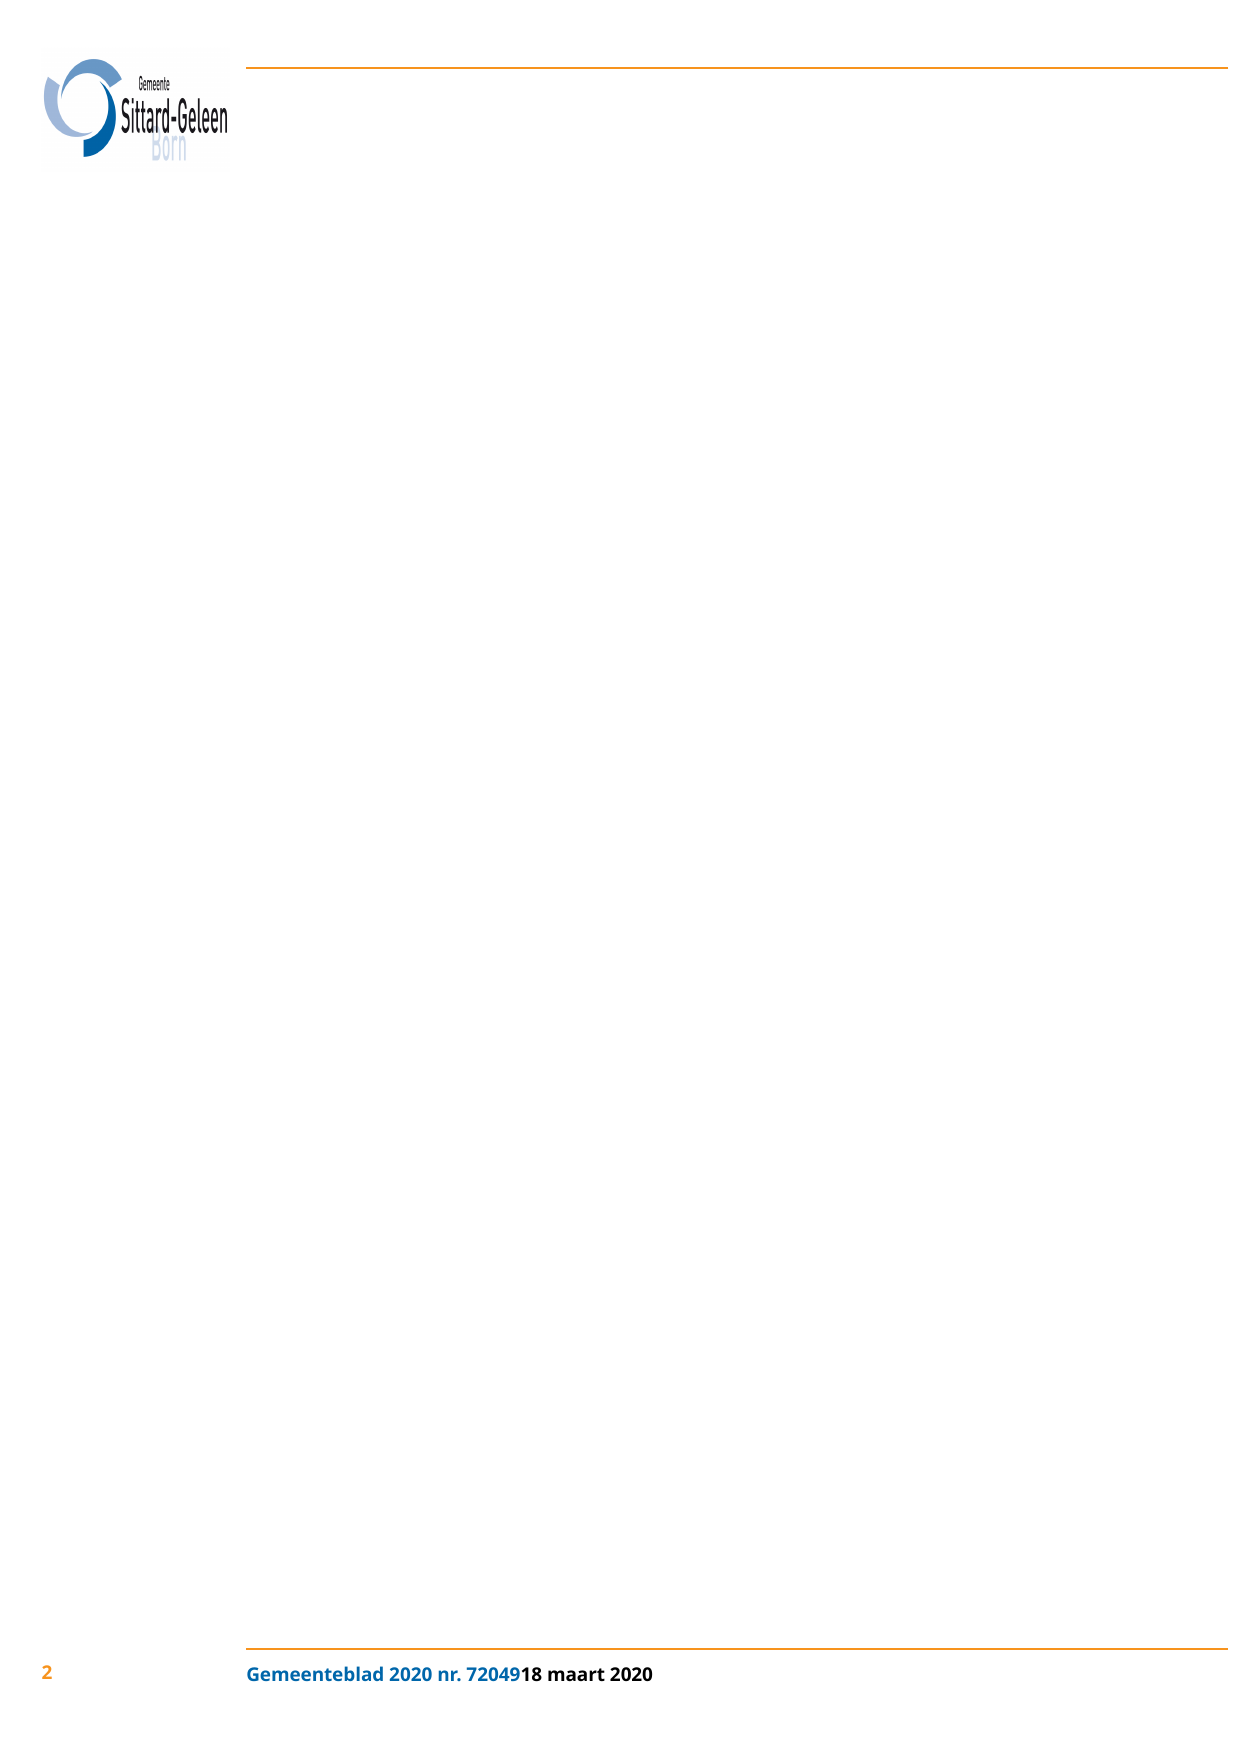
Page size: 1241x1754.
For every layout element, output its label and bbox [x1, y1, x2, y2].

picture [41, 47, 231, 172]
